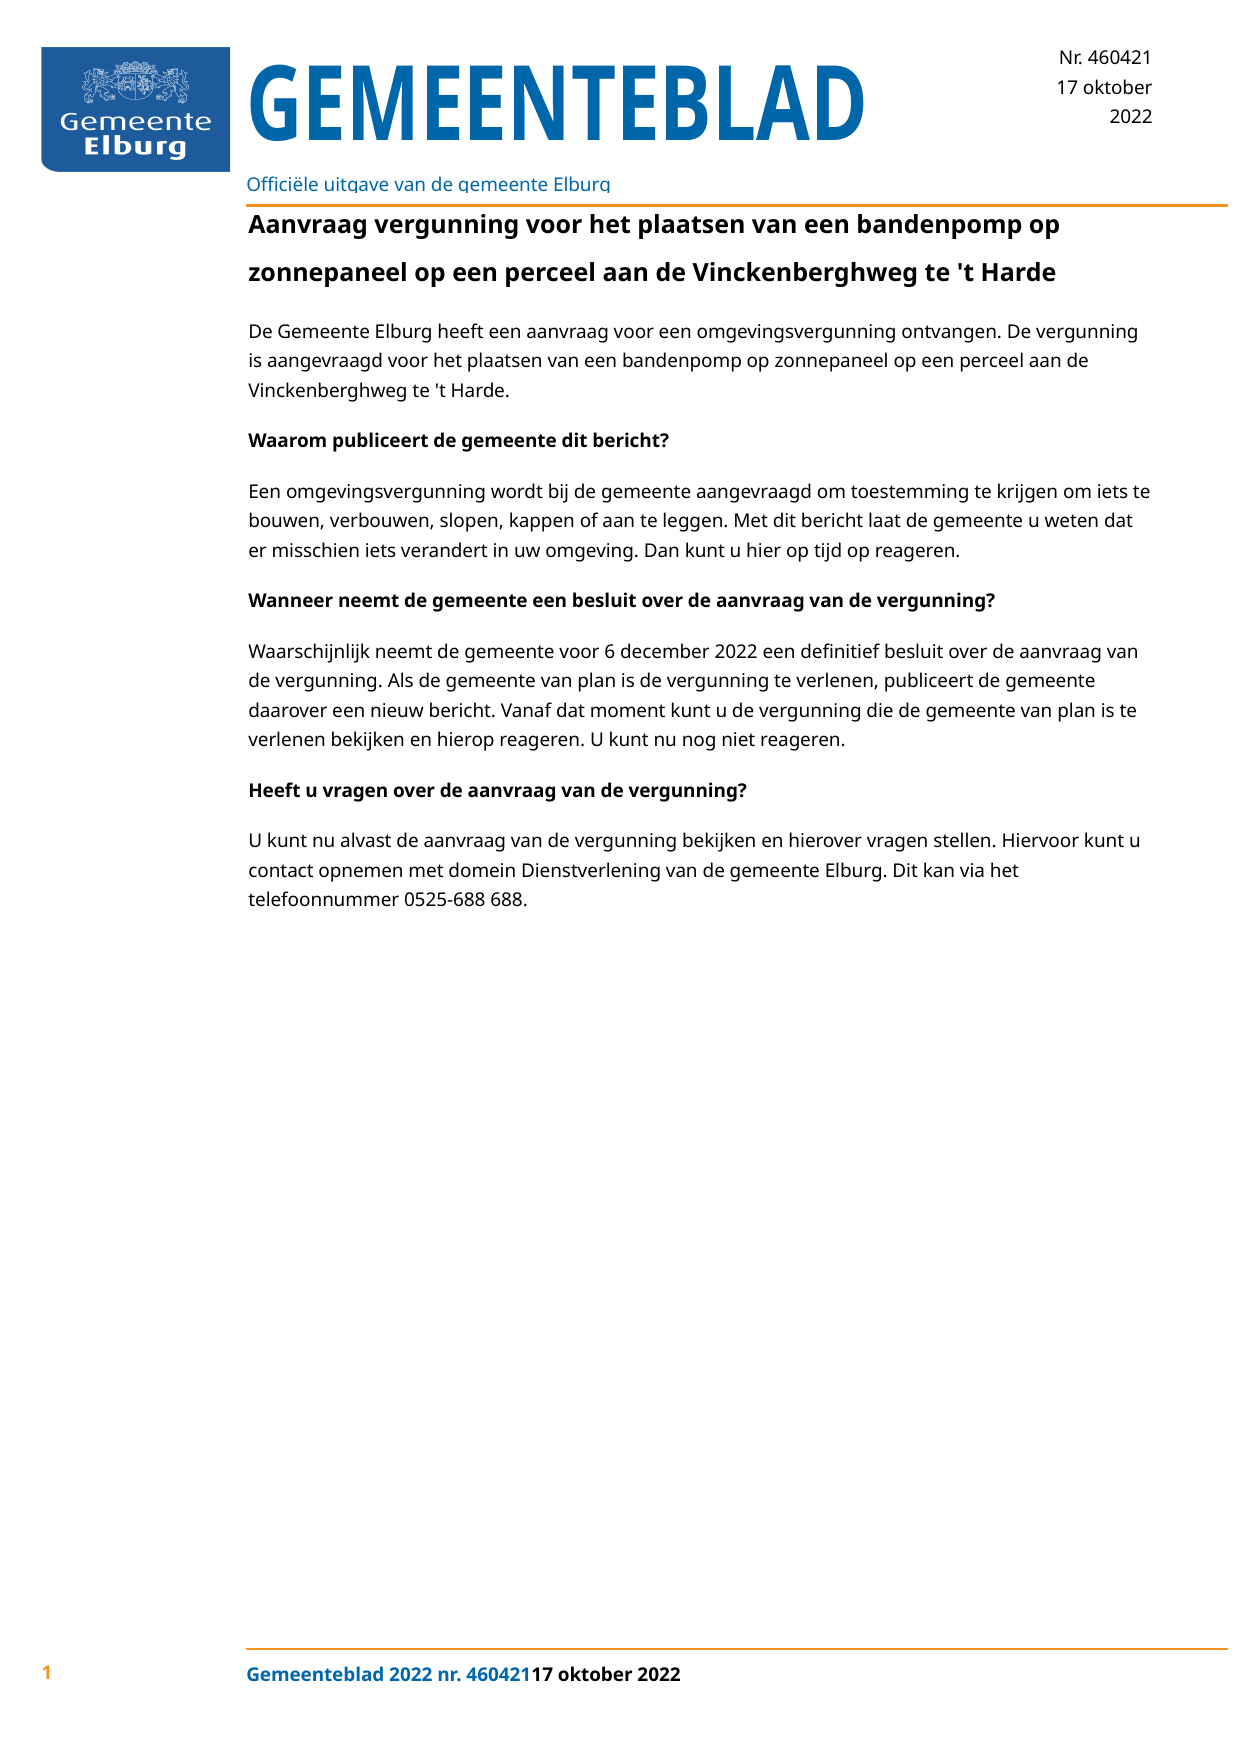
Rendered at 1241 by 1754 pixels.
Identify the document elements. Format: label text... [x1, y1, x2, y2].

text U kunt nu alvast de aanvraag van de vergunning bekijken en hierover vragen stellen. Hiervoor kunt u contact opnemen met domein Dienstverlening van de gemeente Elburg. Dit kan via het telefoonnummer 0525-688 688. [248, 827, 1152, 912]
text Wanneer neemt de gemeente een besluit over de aanvraag van de vergunning? [248, 587, 1152, 613]
text De Gemeente Elburg heeft een aanvraag voor een omgevingsvergunning ontvangen. De vergunning is aangevraagd voor het plaatsen van een bandenpomp op zonnepaneel op een perceel aan de Vinckenberghweg te 't Harde. [248, 318, 1152, 403]
text Heeft u vragen over de aanvraag van de vergunning? [248, 777, 1152, 803]
text Waarom publiceert de gemeente dit bericht? [248, 427, 1152, 453]
text Aanvraag vergunning voor het plaatsen van een bandenpomp op zonnepaneel op een perceel aan de Vinckenberghweg te 't Harde [248, 207, 1152, 288]
text Een omgevingsvergunning wordt bij de gemeente aangevraagd om toestemming te krijgen om iets te bouwen, verbouwen, slopen, kappen of aan te leggen. Met dit bericht laat de gemeente u weten dat er misschien iets verandert in uw omgeving. Dan kunt u hier op tijd op reageren. [248, 478, 1152, 563]
text Waarschijnlijk neemt de gemeente voor 6 december 2022 een definitief besluit over de aanvraag van de vergunning. Als de gemeente van plan is de vergunning te verlenen, publiceert de gemeente daarover een nieuw bericht. Vanaf dat moment kunt u de vergunning die de gemeente van plan is te verlenen bekijken en hierop reageren. U kunt nu nog niet reageren. [248, 638, 1152, 752]
picture [41, 47, 231, 172]
